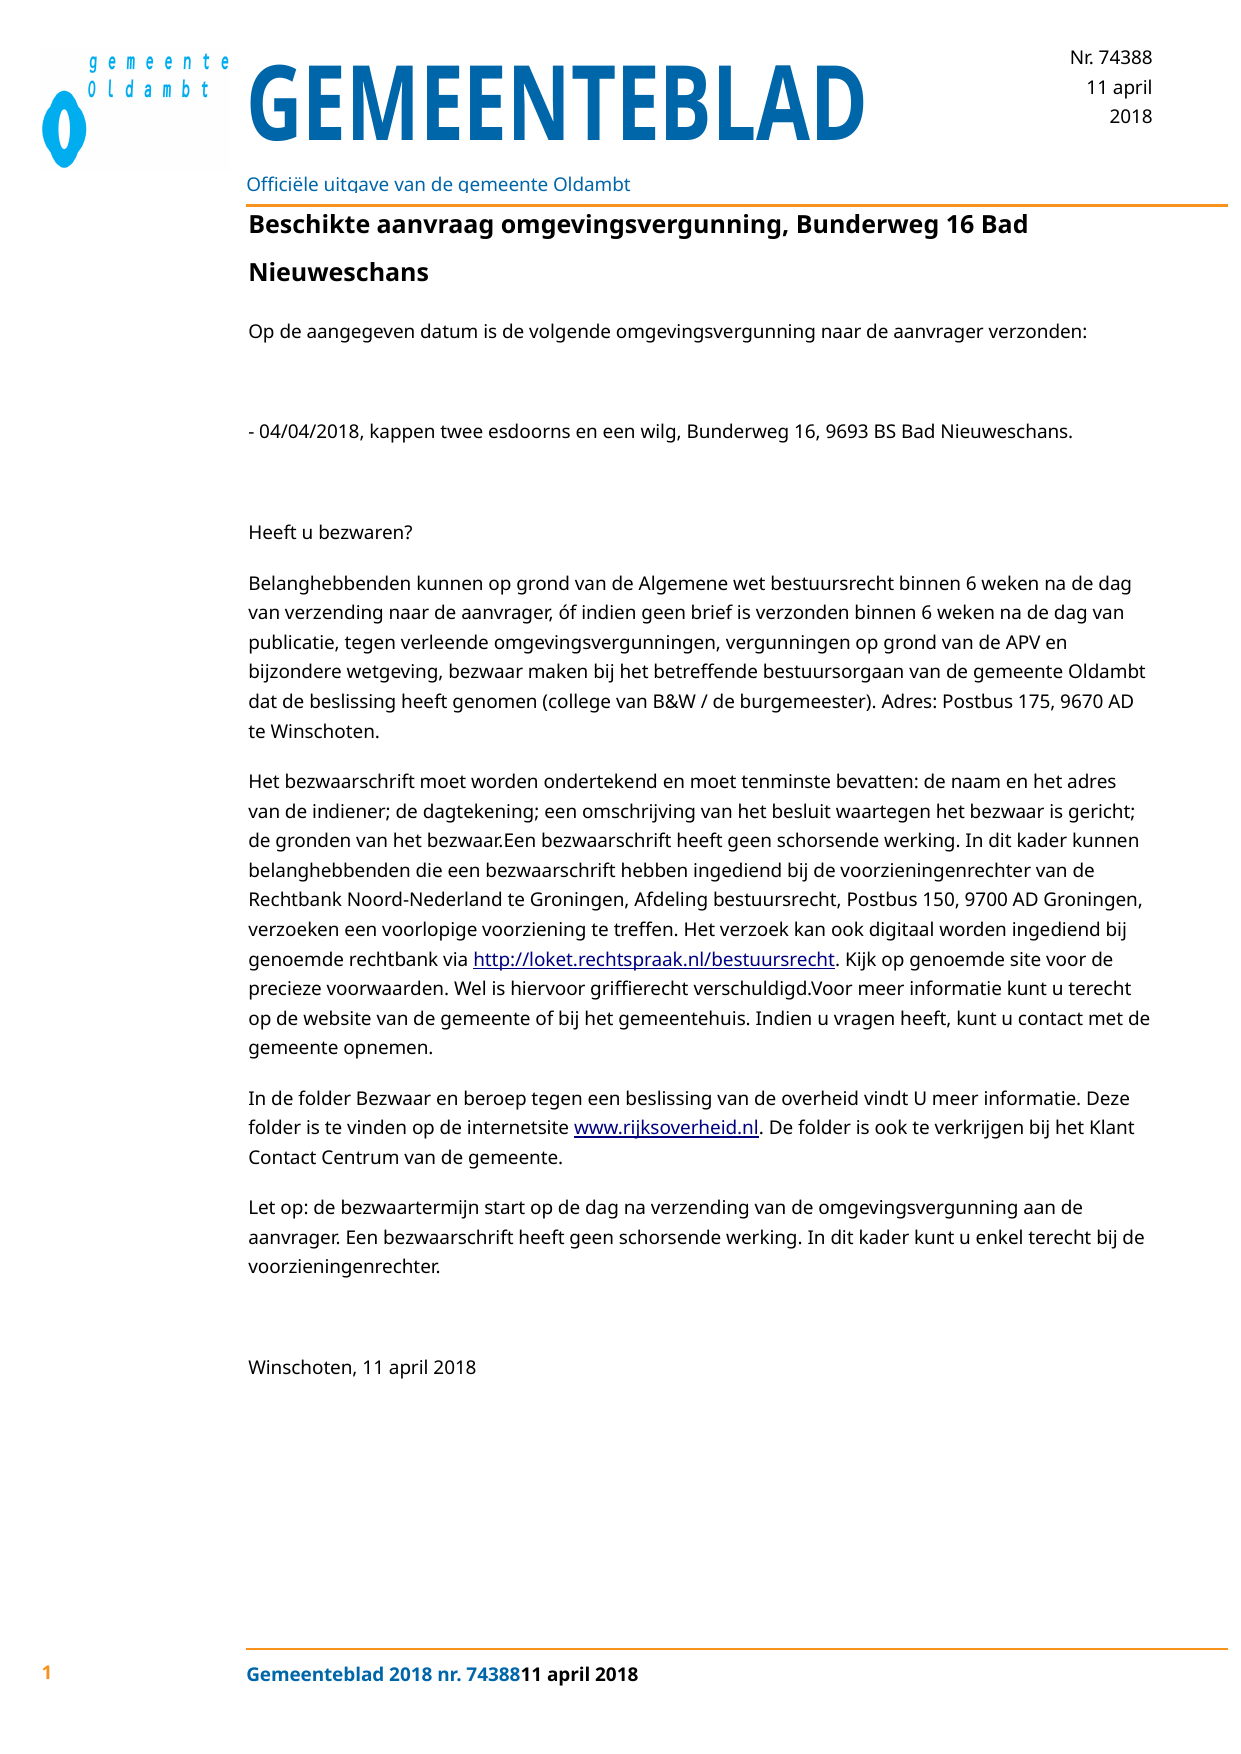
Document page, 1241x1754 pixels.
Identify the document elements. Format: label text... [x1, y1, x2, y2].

text Heeft u bezwaren? [248, 519, 1152, 545]
text Let op: de bezwaartermijn start op de dag na verzending van de omgevingsvergunning aan de aanvrager. Een bezwaarschrift heeft geen schorsende werking. In dit kader kunt u enkel terecht bij de voorzieningenrechter. [248, 1194, 1152, 1279]
text Beschikte aanvraag omgevingsvergunning, Bunderweg 16 Bad Nieuweschans [248, 207, 1152, 288]
text Belanghebbenden kunnen op grond van de Algemene wet bestuursrecht binnen 6 weken na de dag van verzending naar de aanvrager, óf indien geen brief is verzonden binnen 6 weken na de dag van publicatie, tegen verleende omgevingsvergunningen, vergunningen op grond van de APV en bijzondere wetgeving, bezwaar maken bij het betreffende bestuursorgaan van de gemeente Oldambt dat de beslissing heeft genomen (college van B&W / de burgemeester). Adres: Postbus 175, 9670 AD te Winschoten. [248, 570, 1152, 744]
text Op de aangegeven datum is de volgende omgevingsvergunning naar de aanvrager verzonden: [248, 318, 1152, 344]
text - 04/04/2018, kappen twee esdoorns en een wilg, Bunderweg 16, 9693 BS Bad Nieuweschans. [248, 419, 1152, 444]
picture [41, 47, 231, 172]
text Het bezwaarschrift moet worden ondertekend en moet tenminste bevatten: de naam en het adres van de indiener; de dagtekening; een omschrijving van het besluit waartegen het bezwaar is gericht; de gronden van het bezwaar.Een bezwaarschrift heeft geen schorsende werking. In dit kader kunnen belanghebbenden die een bezwaarschrift hebben ingediend bij de voorzieningenrechter van de Rechtbank Noord-Nederland te Groningen, Afdeling bestuursrecht, Postbus 150, 9700 AD Groningen, verzoeken een voorlopige voorziening te treffen. Het verzoek kan ook digitaal worden ingediend bij genoemde rechtbank via http://loket.rechtspraak.nl/bestuursrecht. Kijk op genoemde site voor de precieze voorwaarden. Wel is hiervoor griffierecht verschuldigd.Voor meer informatie kunt u terecht op de website van de gemeente of bij het gemeentehuis. Indien u vragen heeft, kunt u contact met de gemeente opnemen. [248, 768, 1152, 1060]
text Winschoten, 11 april 2018 [248, 1354, 1152, 1380]
text In de folder Bezwaar en beroep tegen een beslissing van de overheid vindt U meer informatie. Deze folder is te vinden op de internetsite www.rijksoverheid.nl. De folder is ook te verkrijgen bij het Klant Contact Centrum van de gemeente. [248, 1085, 1152, 1170]
